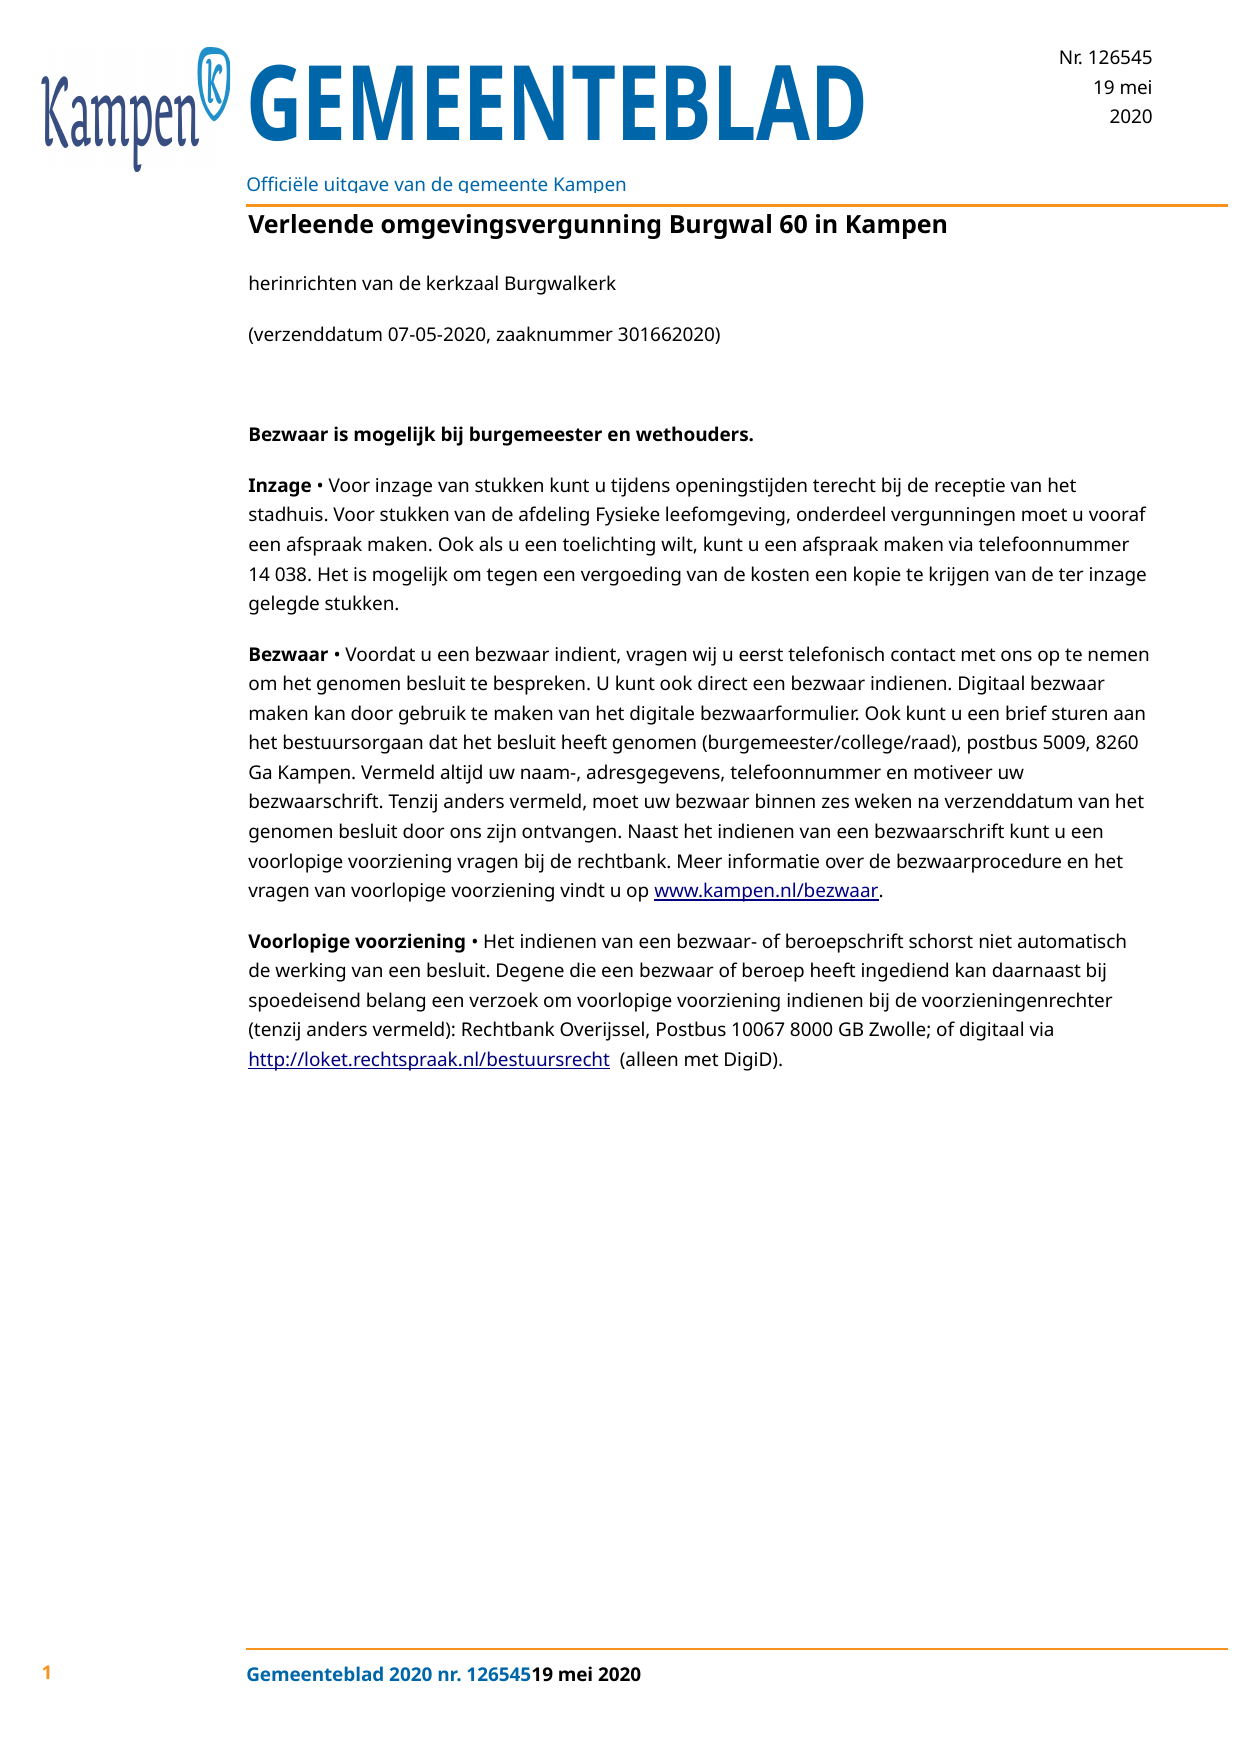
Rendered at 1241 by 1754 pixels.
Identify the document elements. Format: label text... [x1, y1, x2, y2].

text Bezwaar • Voordat u een bezwaar indient, vragen wij u eerst telefonisch contact met ons op te nemen om het genomen besluit te bespreken. U kunt ook direct een bezwaar indienen. Digitaal bezwaar maken kan door gebruik te maken van het digitale bezwaarformulier. Ook kunt u een brief sturen aan het bestuursorgaan dat het besluit heeft genomen (burgemeester/college/raad), postbus 5009, 8260 Ga Kampen. Vermeld altijd uw naam-, adresgegevens, telefoonnummer en motiveer uw bezwaarschrift. Tenzij anders vermeld, moet uw bezwaar binnen zes weken na verzenddatum van het genomen besluit door ons zijn ontvangen. Naast het indienen van een bezwaarschrift kunt u een voorlopige voorziening vragen bij de rechtbank. Meer informatie over de bezwaarprocedure en het vragen van voorlopige voorziening vindt u op www.kampen.nl/bezwaar. [248, 641, 1152, 903]
text Inzage • Voor inzage van stukken kunt u tijdens openingstijden terecht bij de receptie van het stadhuis. Voor stukken van de afdeling Fysieke leefomgeving, onderdeel vergunningen moet u vooraf een afspraak maken. Ook als u een toelichting wilt, kunt u een afspraak maken via telefoonnummer 14 038. Het is mogelijk om tegen een vergoeding van de kosten een kopie te krijgen van de ter inzage gelegde stukken. [248, 472, 1152, 616]
text Bezwaar is mogelijk bij burgemeester en wethouders. [248, 422, 1152, 447]
text Voorlopige voorziening • Het indienen van een bezwaar- of beroepschrift schorst niet automatisch de werking van een besluit. Degene die een bezwaar of beroep heeft ingediend kan daarnaast bij spoedeisend belang een verzoek om voorlopige voorziening indienen bij de voorzieningenrechter (tenzij anders vermeld): Rechtbank Overijssel, Postbus 10067 8000 GB Zwolle; of digitaal via http://loket.rechtspraak.nl/bestuursrecht (alleen met DigiD). [248, 928, 1152, 1072]
text herinrichten van de kerkzaal Burgwalkerk [248, 270, 1152, 296]
picture [41, 47, 231, 172]
text (verzenddatum 07-05-2020, zaaknummer 301662020) [248, 321, 1152, 346]
text Verleende omgevingsvergunning Burgwal 60 in Kampen [248, 207, 1152, 241]
